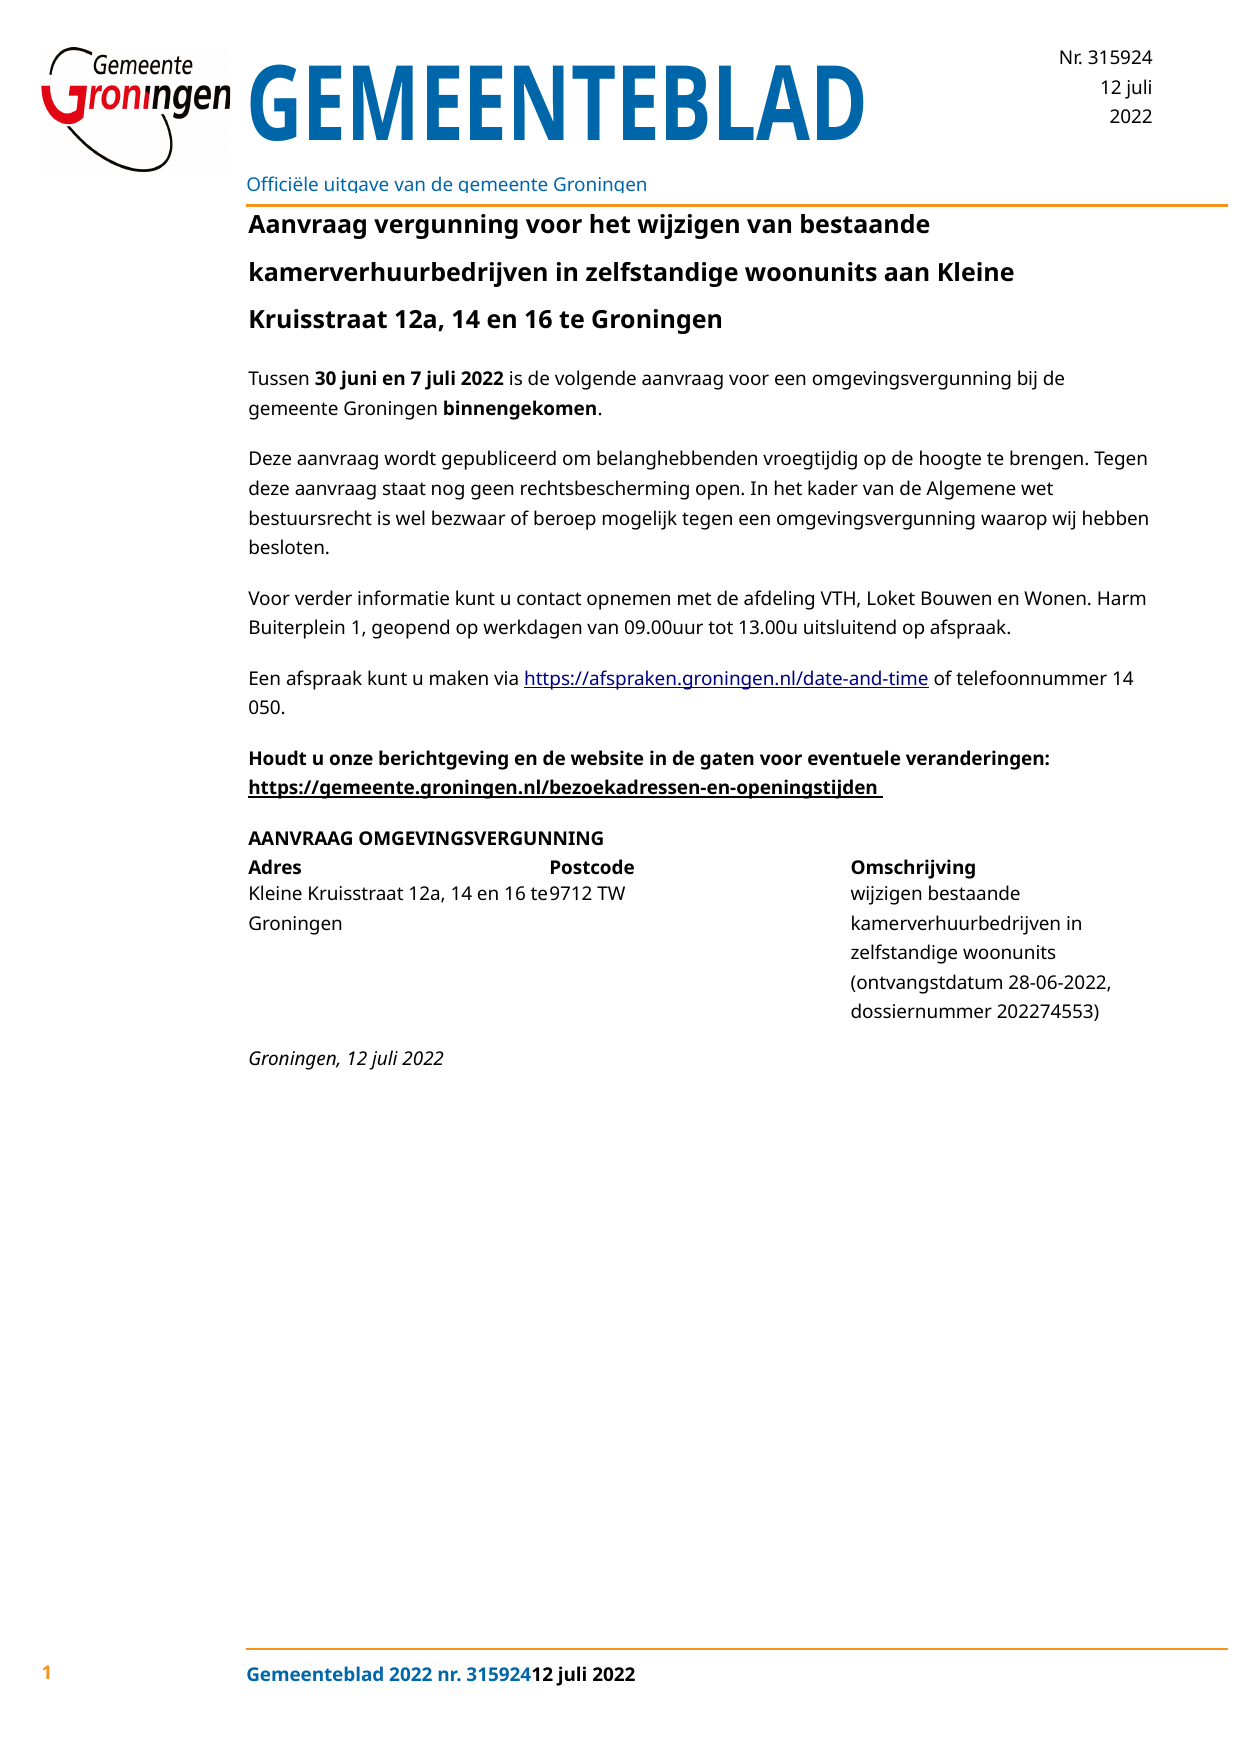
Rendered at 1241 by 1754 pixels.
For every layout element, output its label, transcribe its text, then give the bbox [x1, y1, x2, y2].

table_cell Kleine Kruisstraat 12a, 14 en 16 te Groningen [248, 880, 549, 1024]
text Voor verder informatie kunt u contact opnemen met de afdeling VTH, Loket Bouwen en Wonen. Harm Buiterplein 1, geopend op werkdagen van 09.00uur tot 13.00u uitsluitend op afspraak. [248, 585, 1152, 640]
text Houdt u onze berichtgeving en de website in de gaten voor eventuele veranderingen: https://gemeente.groningen.nl/bezoekadressen-en-openingstijden [248, 745, 1152, 800]
text Een afspraak kunt u maken via https://afspraken.groningen.nl/date-and-time of telefoonnummer 14 050. [248, 665, 1152, 720]
text AANVRAAG OMGEVINGSVERGUNNING [248, 825, 1152, 850]
text Aanvraag vergunning voor het wijzigen van bestaande kamerverhuurbedrijven in zelfstandige woonunits aan Kleine Kruisstraat 12a, 14 en 16 te Groningen [248, 207, 1152, 336]
table_cell wijzigen bestaande kamerverhuurbedrijven in zelfstandige woonunits (ontvangstdatum 28-06-2022, dossiernummer 202274553) [850, 880, 1152, 1024]
picture [41, 47, 231, 172]
table_header Postcode [549, 854, 850, 880]
text Tussen 30 juni en 7 juli 2022 is de volgende aanvraag voor een omgevingsvergunning bij de gemeente Groningen binnengekomen. [248, 366, 1152, 421]
table_header Omschrijving [850, 854, 1152, 880]
text Deze aanvraag wordt gepubliceerd om belanghebbenden vroegtijdig op de hoogte te brengen. Tegen deze aanvraag staat nog geen rechtsbescherming open. In het kader van de Algemene wet bestuursrecht is wel bezwaar of beroep mogelijk tegen een omgevingsvergunning waarop wij hebben besloten. [248, 446, 1152, 560]
table_cell 9712 TW [549, 880, 850, 1024]
table_header Adres [248, 854, 549, 880]
text Groningen, 12 juli 2022 [248, 1046, 1152, 1071]
